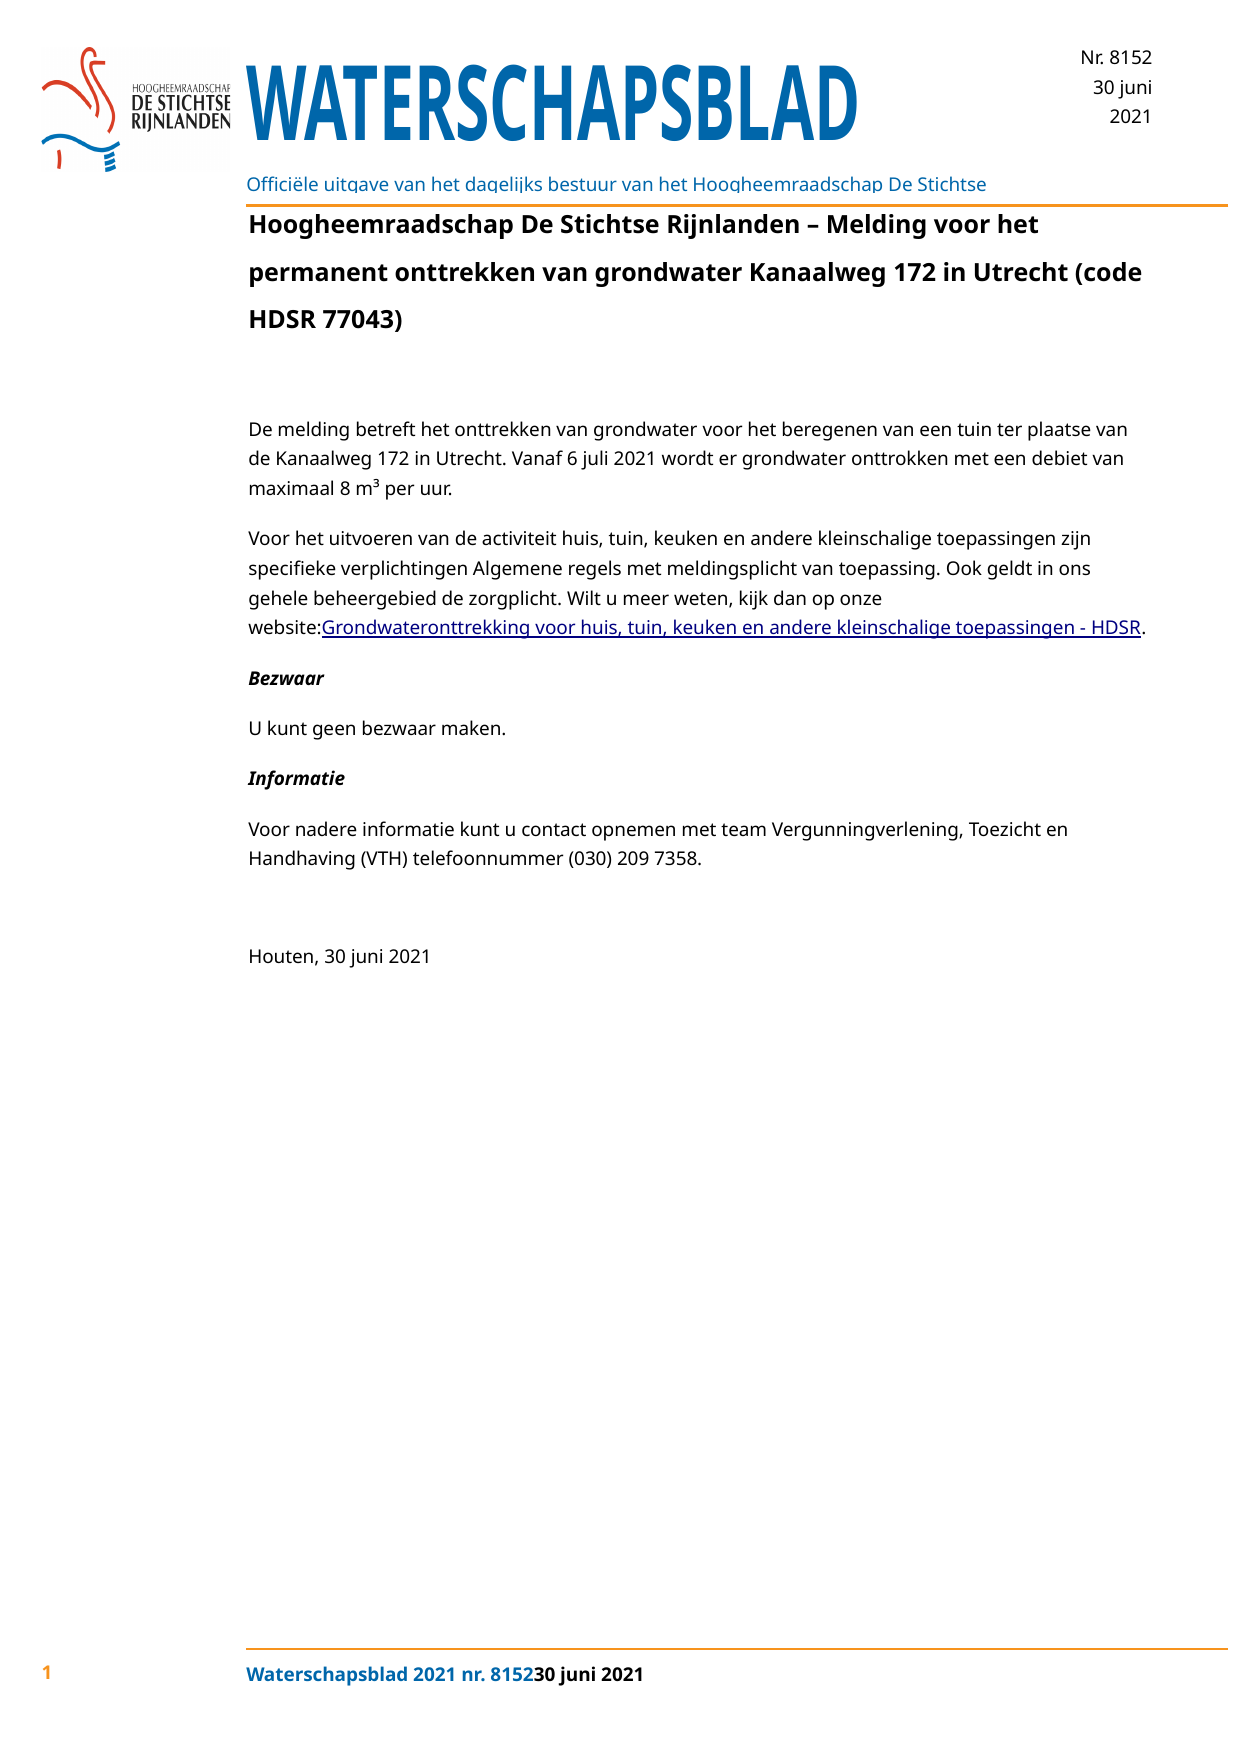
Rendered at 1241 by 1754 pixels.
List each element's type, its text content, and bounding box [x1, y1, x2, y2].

text Houten, 30 juni 2021 [248, 944, 1152, 969]
text De melding betreft het onttrekken van grondwater voor het beregenen van een tuin ter plaatse van de Kanaalweg 172 in Utrecht. Vanaf 6 juli 2021 wordt er grondwater onttrokken met een debiet van maximaal 8 m³ per uur. [248, 416, 1152, 501]
text Hoogheemraadschap De Stichtse Rijnlanden – Melding voor het permanent onttrekken van grondwater Kanaalweg 172 in Utrecht (code HDSR 77043) [248, 207, 1152, 336]
text Voor nadere informatie kunt u contact opnemen met team Vergunningverlening, Toezicht en Handhaving (VTH) telefoonnummer (030) 209 7358. [248, 816, 1152, 871]
text Informatie [248, 766, 1152, 791]
text U kunt geen bezwaar maken. [248, 715, 1152, 741]
text Bezwaar [248, 665, 1152, 690]
picture [41, 47, 231, 172]
text Voor het uitvoeren van de activiteit huis, tuin, keuken en andere kleinschalige toepassingen zijn specifieke verplichtingen Algemene regels met meldingsplicht van toepassing. Ook geldt in ons gehele beheergebied de zorgplicht. Wilt u meer weten, kijk dan op onze website:Grondwateronttrekking voor huis, tuin, keuken en andere kleinschalige toepassingen - HDSR. [248, 526, 1152, 640]
